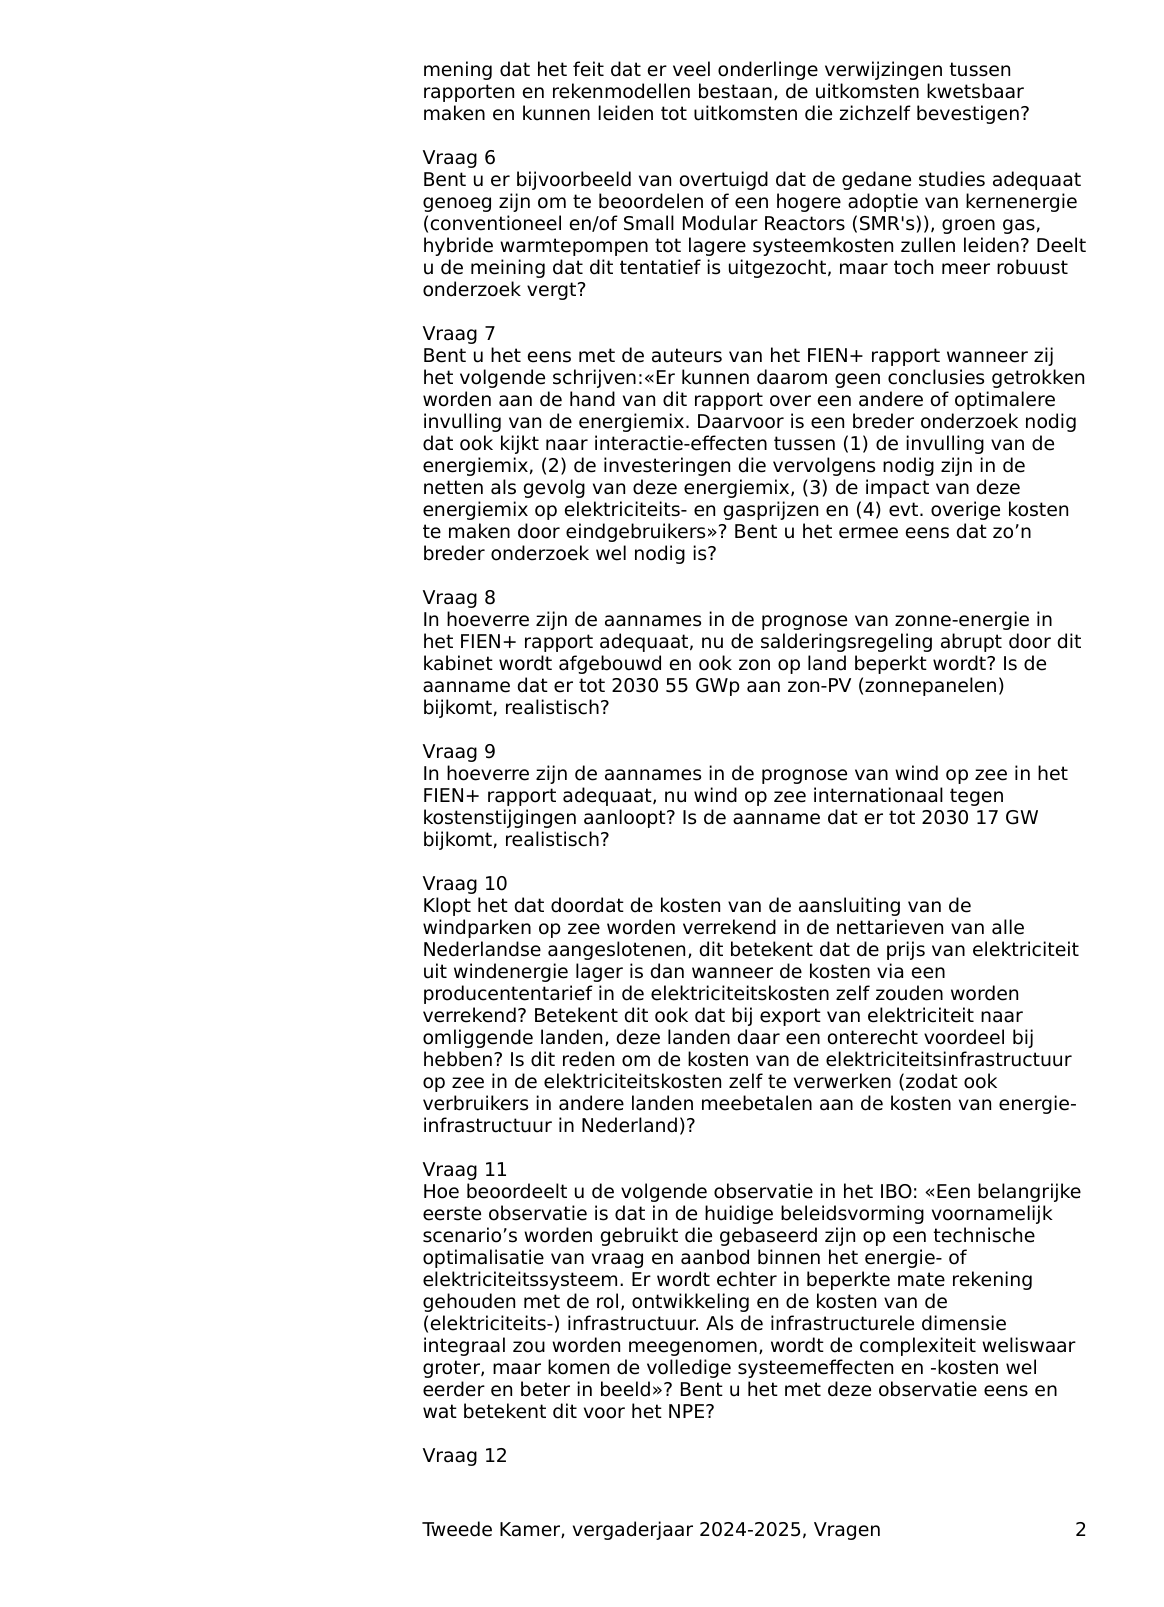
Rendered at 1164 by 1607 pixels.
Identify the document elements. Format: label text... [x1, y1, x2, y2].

text Hoe beoordeelt u de volgende observatie in het IBO: «Een belangrijke eerste observatie is dat in de huidige beleidsvorming voornamelijk scenario’s worden gebruikt die gebaseerd zijn op een technische optimalisatie van vraag en aanbod binnen het energie- of elektriciteitssysteem. Er wordt echter in beperkte mate rekening gehouden met de rol, ontwikkeling en de kosten van de (elektriciteits-) infrastructuur. Als de infrastructurele dimensie integraal zou worden meegenomen, wordt de complexiteit weliswaar groter, maar komen de volledige systeemeffecten en -kosten wel eerder en beter in beeld»? Bent u het met deze observatie eens en wat betekent dit voor het NPE? [422, 1181, 1087, 1423]
text Bent u het eens met de auteurs van het FIEN+ rapport wanneer zij het volgende schrijven:«Er kunnen daarom geen conclusies getrokken worden aan de hand van dit rapport over een andere of optimalere invulling van de energiemix. Daarvoor is een breder onderzoek nodig dat ook kijkt naar interactie-effecten tussen (1) de invulling van de energiemix, (2) de investeringen die vervolgens nodig zijn in de netten als gevolg van deze energiemix, (3) de impact van deze energiemix op elektriciteits- en gasprijzen en (4) evt. overige kosten te maken door eindgebruikers»? Bent u het ermee eens dat zo’n breder onderzoek wel nodig is? [422, 345, 1087, 565]
text In hoeverre zijn de aannames in de prognose van wind op zee in het FIEN+ rapport adequaat, nu wind op zee internationaal tegen kostenstijgingen aanloopt? Is de aanname dat er tot 2030 17 GW bijkomt, realistisch? [422, 763, 1087, 851]
text Vraag 6 [422, 147, 1087, 169]
text Vraag 10 [422, 873, 1087, 895]
text In hoeverre zijn de aannames in de prognose van zonne-energie in het FIEN+ rapport adequaat, nu de salderingsregeling abrupt door dit kabinet wordt afgebouwd en ook zon op land beperkt wordt? Is de aanname dat er tot 2030 55 GWp aan zon-PV (zonnepanelen) bijkomt, realistisch? [422, 609, 1087, 719]
text Vraag 8 [422, 587, 1087, 609]
text Vraag 7 [422, 323, 1087, 345]
text mening dat het feit dat er veel onderlinge verwijzingen tussen rapporten en rekenmodellen bestaan, de uitkomsten kwetsbaar maken en kunnen leiden tot uitkomsten die zichzelf bevestigen? [422, 59, 1087, 125]
text Vraag 12 [422, 1445, 1087, 1467]
text Klopt het dat doordat de kosten van de aansluiting van de windparken op zee worden verrekend in de nettarieven van alle Nederlandse aangeslotenen, dit betekent dat de prijs van elektriciteit uit windenergie lager is dan wanneer de kosten via een producententarief in de elektriciteitskosten zelf zouden worden verrekend? Betekent dit ook dat bij export van elektriciteit naar omliggende landen, deze landen daar een onterecht voordeel bij hebben? Is dit reden om de kosten van de elektriciteitsinfrastructuur op zee in de elektriciteitskosten zelf te verwerken (zodat ook verbruikers in andere landen meebetalen aan de kosten van energie-infrastructuur in Nederland)? [422, 895, 1087, 1137]
text Bent u er bijvoorbeeld van overtuigd dat de gedane studies adequaat genoeg zijn om te beoordelen of een hogere adoptie van kernenergie (conventioneel en/of Small Modular Reactors (SMR's)), groen gas, hybride warmtepompen tot lagere systeemkosten zullen leiden? Deelt u de meining dat dit tentatief is uitgezocht, maar toch meer robuust onderzoek vergt? [422, 169, 1087, 301]
text Vraag 11 [422, 1159, 1087, 1181]
text Vraag 9 [422, 741, 1087, 763]
